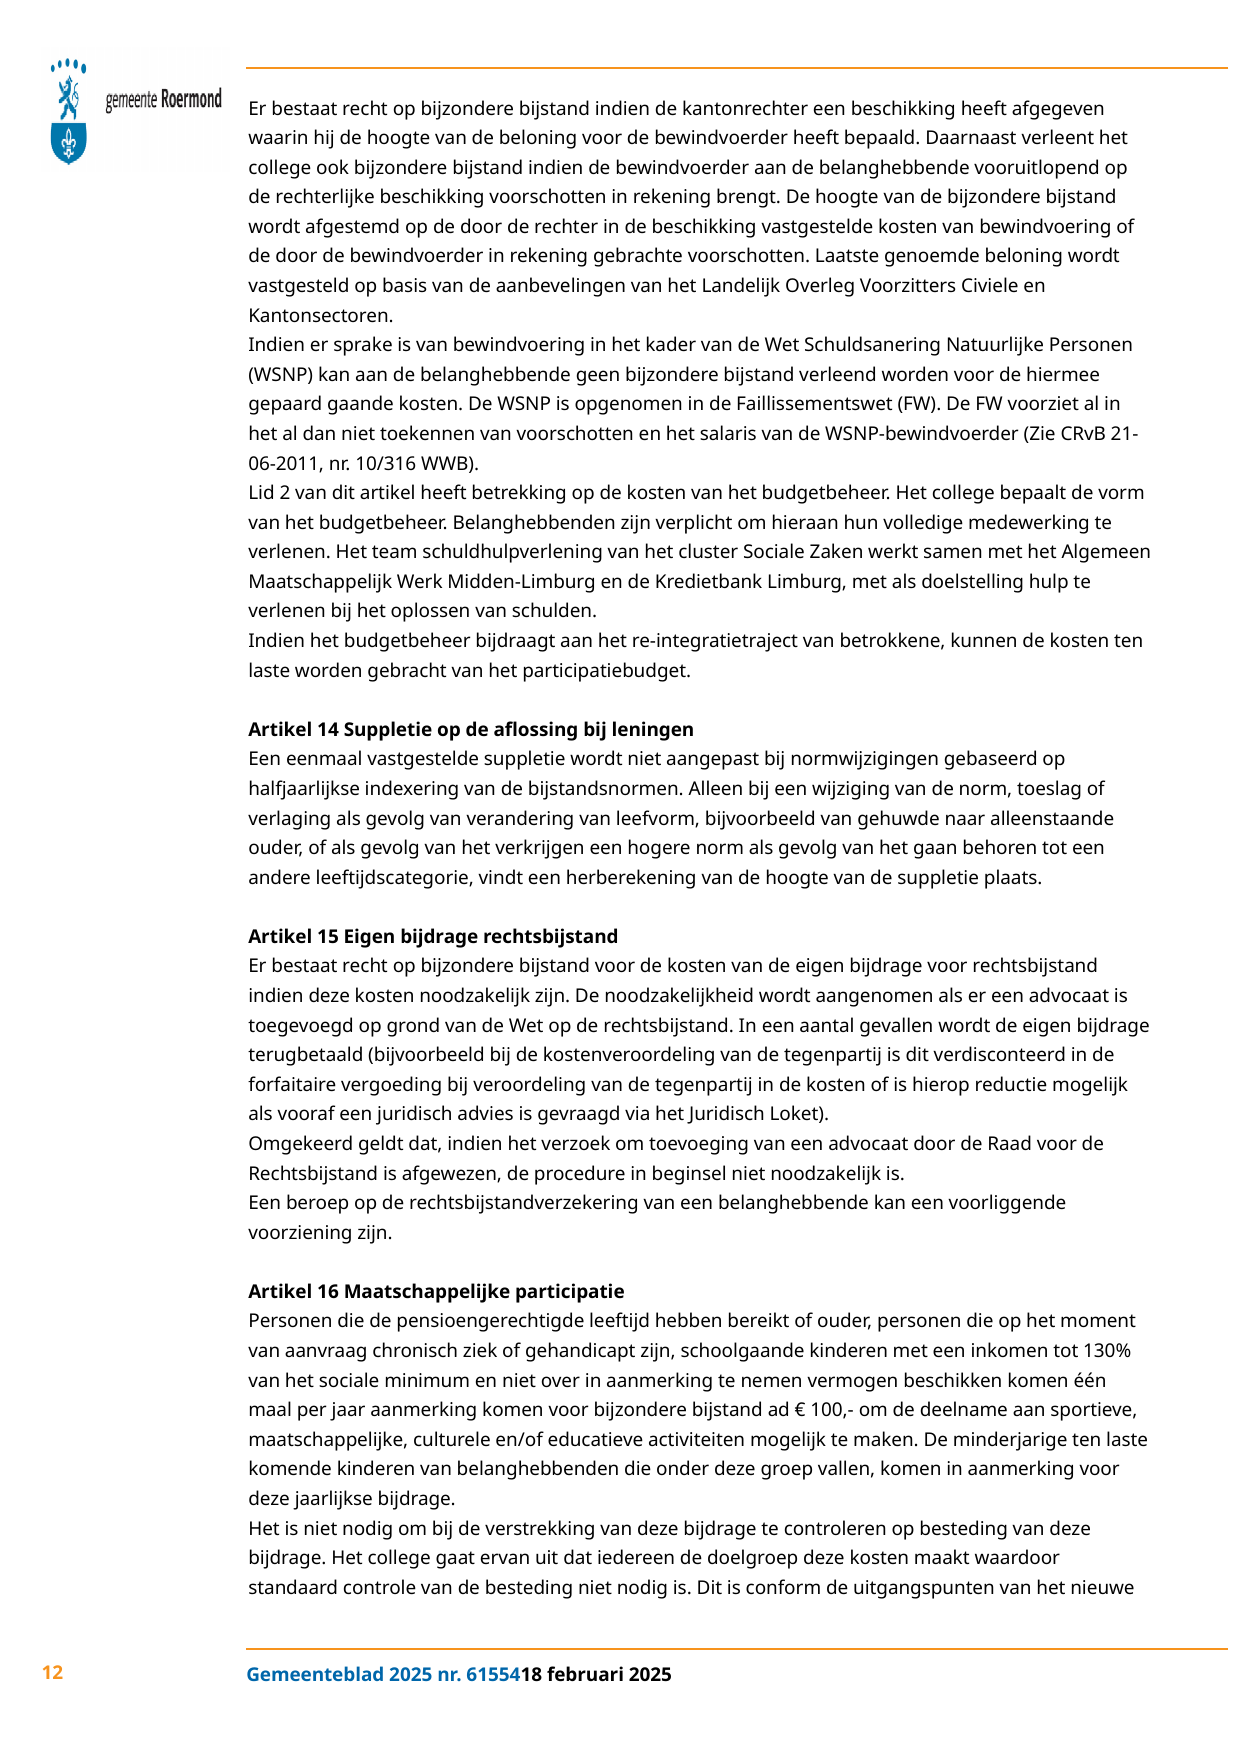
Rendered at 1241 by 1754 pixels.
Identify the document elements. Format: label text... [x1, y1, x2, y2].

text Er bestaat recht op bijzondere bijstand indien de kantonrechter een beschikking heeft afgegeven waarin hij de hoogte van de beloning voor de bewindvoerder heeft bepaald. Daarnaast verleent het college ook bijzondere bijstand indien de bewindvoerder aan de belanghebbende vooruitlopend op de rechterlijke beschikking voorschotten in rekening brengt. De hoogte van de bijzondere bijstand wordt afgestemd op de door de rechter in de beschikking vastgestelde kosten van bewindvoering of de door de bewindvoerder in rekening gebrachte voorschotten. Laatste genoemde beloning wordt vastgesteld op basis van de aanbevelingen van het Landelijk Overleg Voorzitters Civiele en Kantonsectoren. [248, 95, 1152, 328]
text Het is niet nodig om bij de verstrekking van deze bijdrage te controleren op besteding van deze bijdrage. Het college gaat ervan uit dat iedereen de doelgroep deze kosten maakt waardoor standaard controle van de besteding niet nodig is. Dit is conform de uitgangspunten van het nieuwe [248, 1515, 1152, 1600]
text Artikel 16 Maatschappelijke participatie [248, 1278, 1152, 1304]
text Lid 2 van dit artikel heeft betrekking op de kosten van het budgetbeheer. Het college bepaalt de vorm van het budgetbeheer. Belanghebbenden zijn verplicht om hieraan hun volledige medewerking te verlenen. Het team schuldhulpverlening van het cluster Sociale Zaken werkt samen met het Algemeen Maatschappelijk Werk Midden-Limburg en de Kredietbank Limburg, met als doelstelling hulp te verlenen bij het oplossen van schulden. [248, 479, 1152, 623]
text Indien het budgetbeheer bijdraagt aan het re-integratietraject van betrokkene, kunnen de kosten ten laste worden gebracht van het participatiebudget. [248, 627, 1152, 683]
text Een eenmaal vastgestelde suppletie wordt niet aangepast bij normwijzigingen gebaseerd op halfjaarlijkse indexering van de bijstandsnormen. Alleen bij een wijziging van de norm, toeslag of verlaging als gevolg van verandering van leefvorm, bijvoorbeeld van gehuwde naar alleenstaande ouder, of als gevolg van het verkrijgen een hogere norm als gevolg van het gaan behoren tot een andere leeftijdscategorie, vindt een herberekening van de hoogte van de suppletie plaats. [248, 746, 1152, 890]
text Artikel 14 Suppletie op de aflossing bij leningen [248, 716, 1152, 742]
text Artikel 15 Eigen bijdrage rechtsbijstand [248, 923, 1152, 949]
picture [41, 47, 231, 172]
text Omgekeerd geldt dat, indien het verzoek om toevoeging van een advocaat door de Raad voor de Rechtsbijstand is afgewezen, de procedure in beginsel niet noodzakelijk is. [248, 1130, 1152, 1186]
text Personen die de pensioengerechtigde leeftijd hebben bereikt of ouder, personen die op het moment van aanvraag chronisch ziek of gehandicapt zijn, schoolgaande kinderen met een inkomen tot 130% van het sociale minimum en niet over in aanmerking te nemen vermogen beschikken komen één maal per jaar aanmerking komen voor bijzondere bijstand ad € 100,- om de deelname aan sportieve, maatschappelijke, culturele en/of educatieve activiteiten mogelijk te maken. De minderjarige ten laste komende kinderen van belanghebbenden die onder deze groep vallen, komen in aanmerking voor deze jaarlijkse bijdrage. [248, 1308, 1152, 1511]
text Er bestaat recht op bijzondere bijstand voor de kosten van de eigen bijdrage voor rechtsbijstand indien deze kosten noodzakelijk zijn. De noodzakelijkheid wordt aangenomen als er een advocaat is toegevoegd op grond van de Wet op de rechtsbijstand. In een aantal gevallen wordt de eigen bijdrage terugbetaald (bijvoorbeeld bij de kostenveroordeling van de tegenpartij is dit verdisconteerd in de forfaitaire vergoeding bij veroordeling van de tegenpartij in de kosten of is hierop reductie mogelijk als vooraf een juridisch advies is gevraagd via het Juridisch Loket). [248, 953, 1152, 1126]
text Indien er sprake is van bewindvoering in het kader van de Wet Schuldsanering Natuurlijke Personen (WSNP) kan aan de belanghebbende geen bijzondere bijstand verleend worden voor de hiermee gepaard gaande kosten. De WSNP is opgenomen in de Faillissementswet (FW). De FW voorziet al in het al dan niet toekennen van voorschotten en het salaris van de WSNP-bewindvoerder (Zie CRvB 21-06-2011, nr. 10/316 WWB). [248, 331, 1152, 476]
text Een beroep op de rechtsbijstandverzekering van een belanghebbende kan een voorliggende voorziening zijn. [248, 1189, 1152, 1245]
